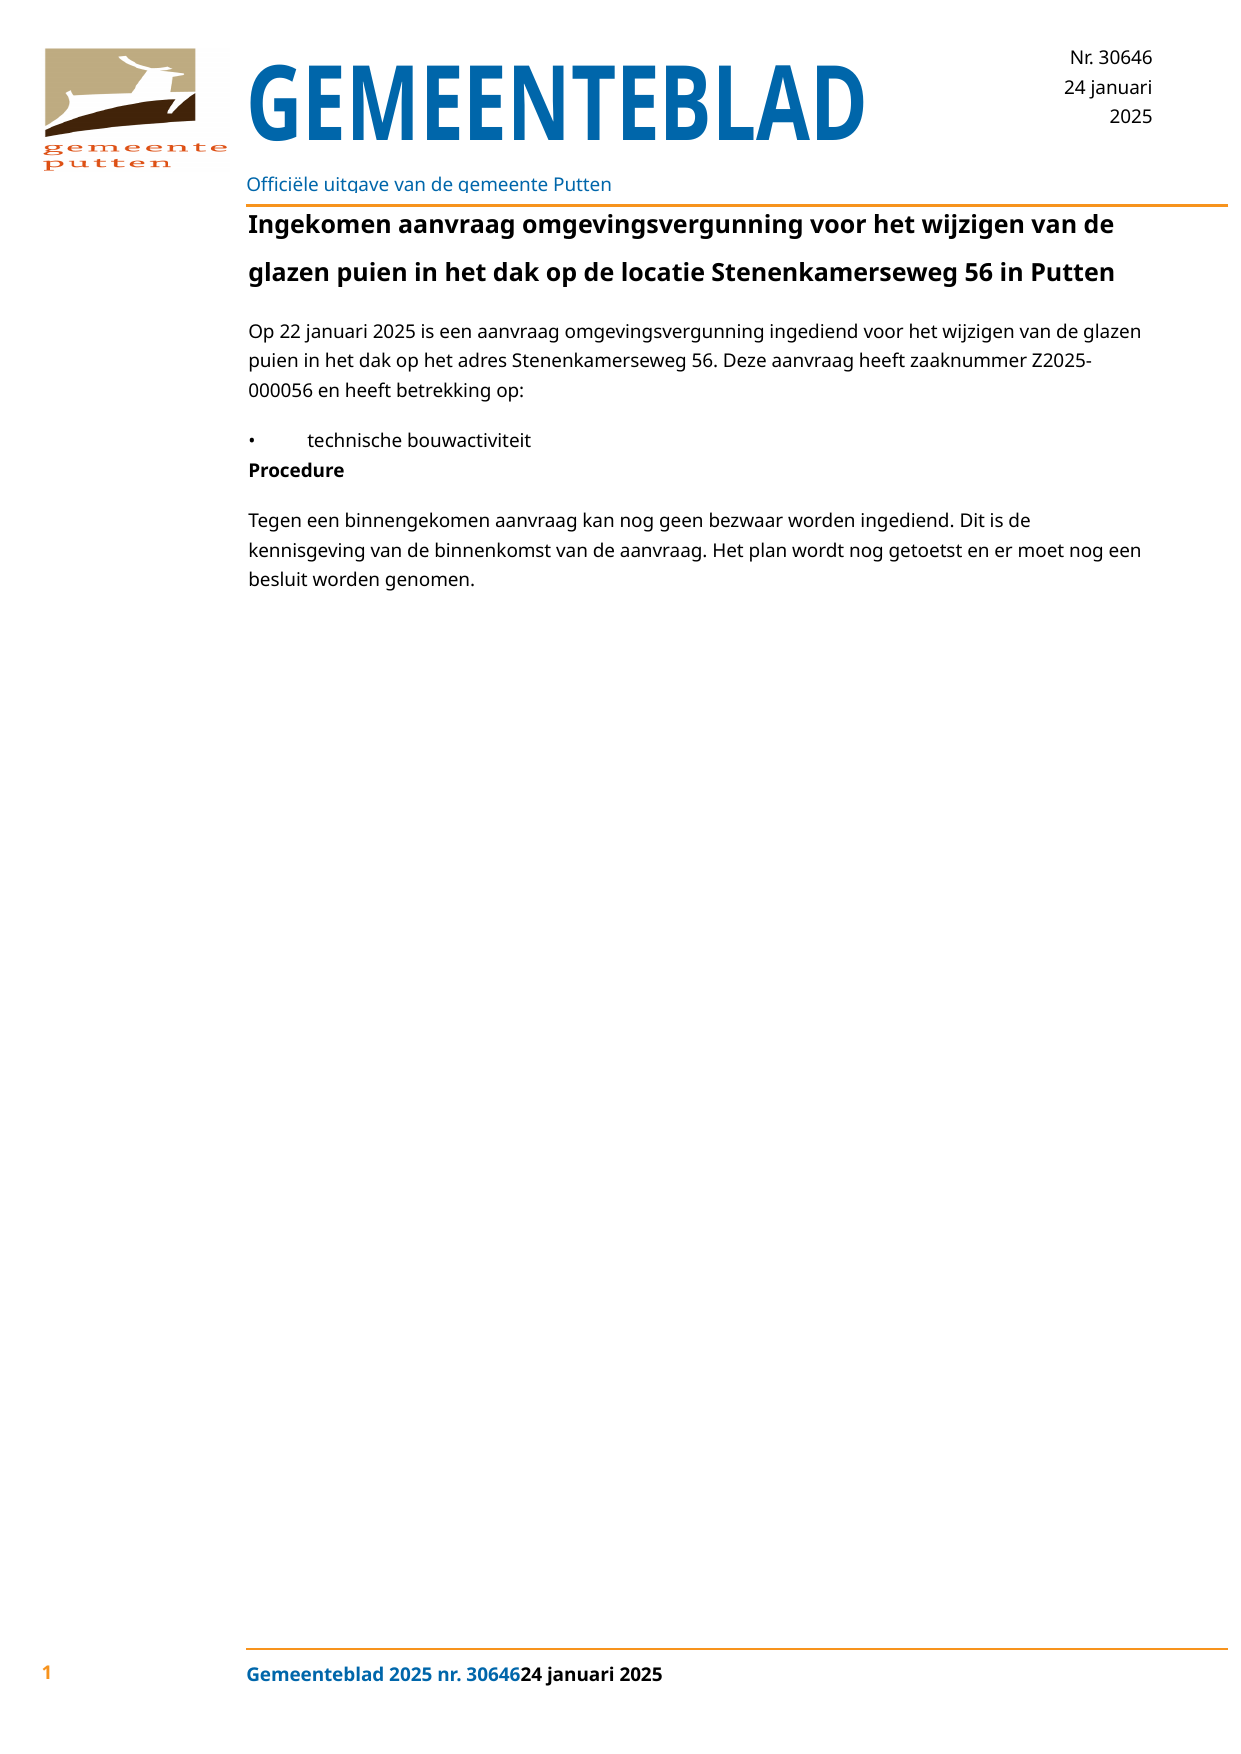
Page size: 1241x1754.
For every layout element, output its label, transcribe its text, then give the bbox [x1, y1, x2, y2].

text Tegen een binnengekomen aanvraag kan nog geen bezwaar worden ingediend. Dit is de kennisgeving van de binnenkomst van de aanvraag. Het plan wordt nog getoetst en er moet nog een besluit worden genomen. [248, 507, 1152, 592]
text Ingekomen aanvraag omgevingsvergunning voor het wijzigen van de glazen puien in het dak op de locatie Stenenkamerseweg 56 in Putten [248, 207, 1152, 288]
text Procedure [248, 457, 1152, 483]
text Op 22 januari 2025 is een aanvraag omgevingsvergunning ingediend voor het wijzigen van de glazen puien in het dak op het adres Stenenkamerseweg 56. Deze aanvraag heeft zaaknummer Z2025-000056 en heeft betrekking op: [248, 318, 1152, 403]
list technische bouwactiviteit [248, 427, 1152, 453]
picture [41, 47, 231, 172]
